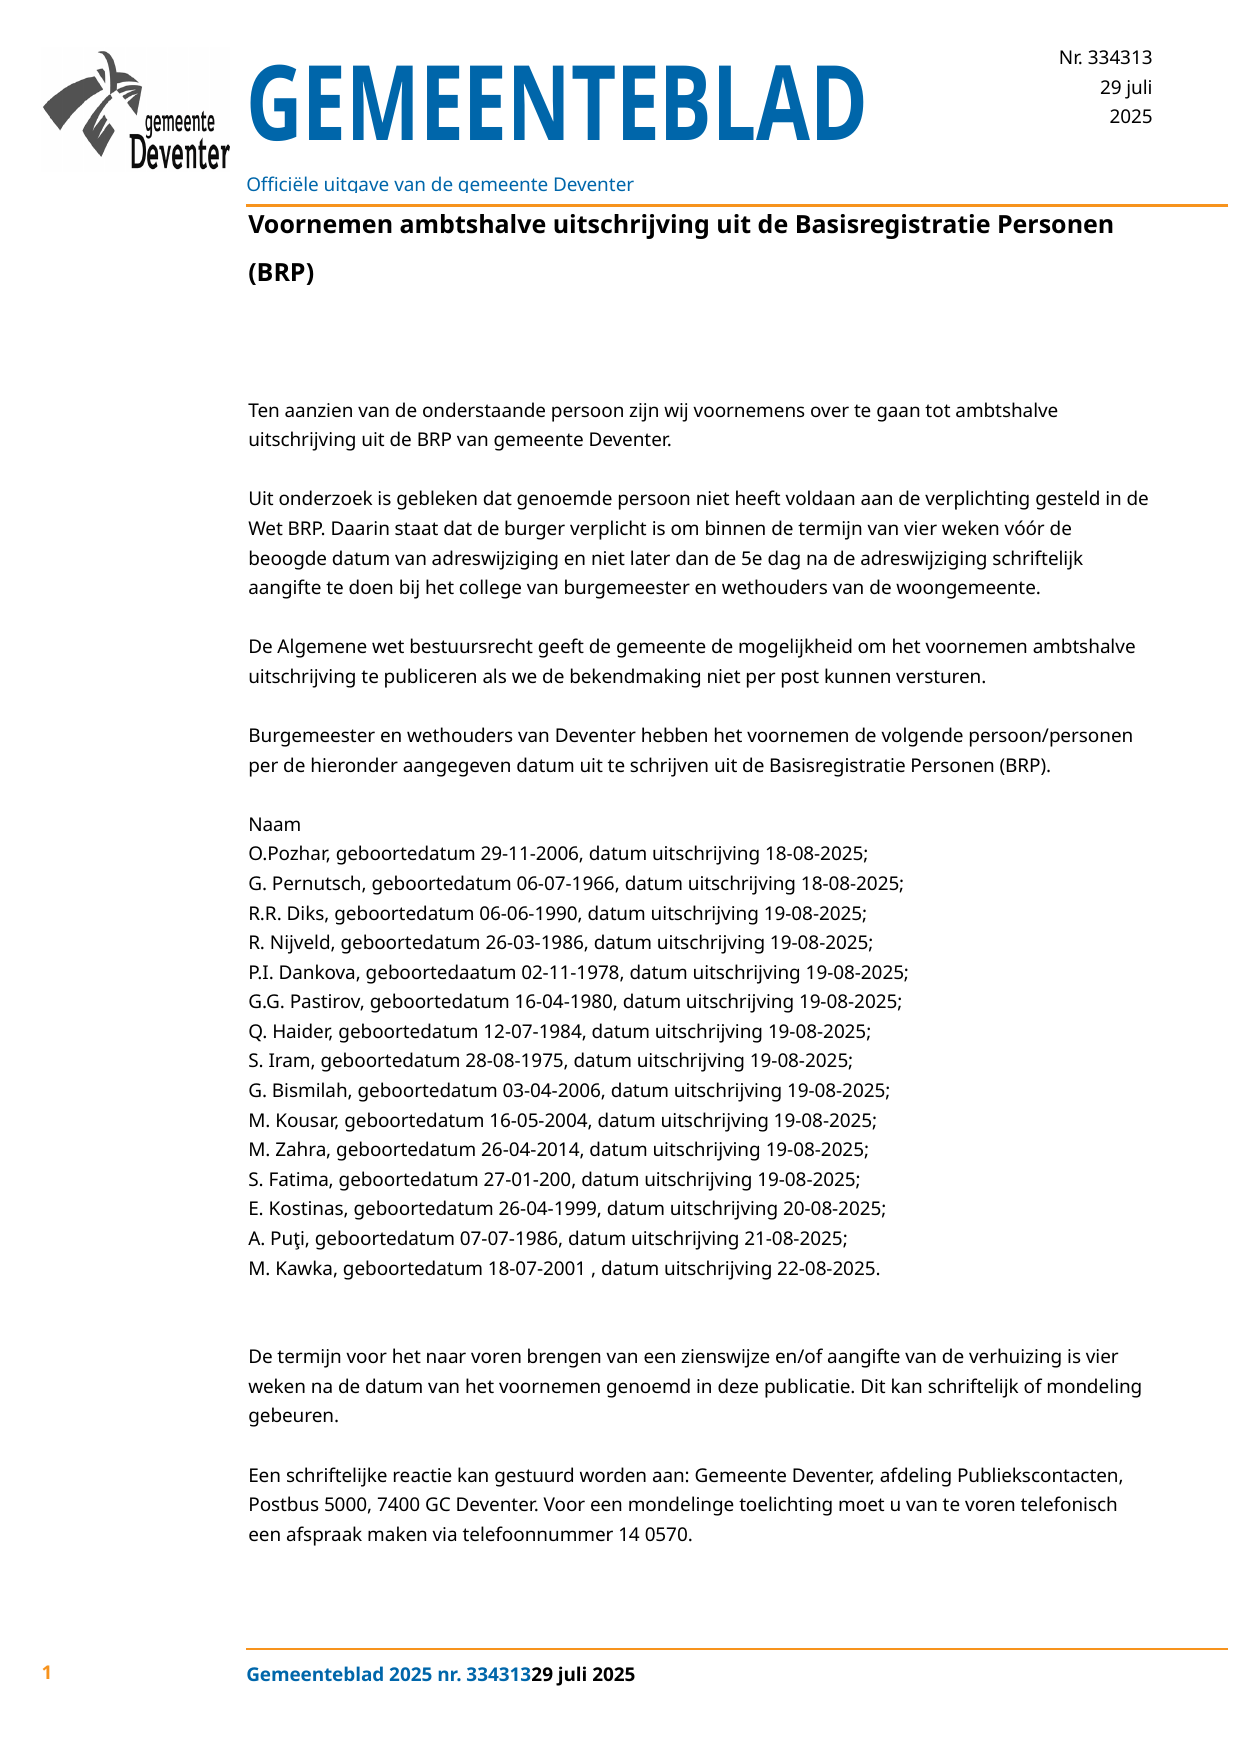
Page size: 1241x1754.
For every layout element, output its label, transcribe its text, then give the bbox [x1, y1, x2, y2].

text O.Pozhar, geboortedatum 29-11-2006, datum uitschrijving 18-08-2025; [248, 841, 1152, 866]
picture [41, 47, 231, 172]
text Uit onderzoek is gebleken dat genoemde persoon niet heeft voldaan aan de verplichting gesteld in de Wet BRP. Daarin staat dat de burger verplicht is om binnen de termijn van vier weken vóór de beoogde datum van adreswijziging en niet later dan de 5e dag na de adreswijziging schriftelijk aangifte te doen bij het college van burgemeester en wethouders van de woongemeente. [248, 486, 1152, 600]
text M. Zahra, geboortedatum 26-04-2014, datum uitschrijving 19-08-2025; [248, 1136, 1152, 1162]
text M. Kousar, geboortedatum 16-05-2004, datum uitschrijving 19-08-2025; [248, 1107, 1152, 1132]
text S. Fatima, geboortedatum 27-01-200, datum uitschrijving 19-08-2025; [248, 1166, 1152, 1192]
text De termijn voor het naar voren brengen van een zienswijze en/of aangifte van de verhuizing is vier weken na de datum van het voornemen genoemd in deze publicatie. Dit kan schriftelijk of mondeling gebeuren. [248, 1343, 1152, 1428]
text Voornemen ambtshalve uitschrijving uit de Basisregistratie Personen (BRP) [248, 207, 1152, 288]
text R. Nijveld, geboortedatum 26-03-1986, datum uitschrijving 19-08-2025; [248, 929, 1152, 955]
text M. Kawka, geboortedatum 18-07-2001 , datum uitschrijving 22-08-2025. [248, 1255, 1152, 1280]
text A. Puţi, geboortedatum 07-07-1986, datum uitschrijving 21-08-2025; [248, 1225, 1152, 1251]
text G.G. Pastirov, geboortedatum 16-04-1980, datum uitschrijving 19-08-2025; [248, 988, 1152, 1014]
text G. Pernutsch, geboortedatum 06-07-1966, datum uitschrijving 18-08-2025; [248, 870, 1152, 896]
text Een schriftelijke reactie kan gestuurd worden aan: Gemeente Deventer, afdeling Publiekscontacten, Postbus 5000, 7400 GC Deventer. Voor een mondelinge toelichting moet u van te voren telefonisch een afspraak maken via telefoonnummer 14 0570. [248, 1462, 1152, 1547]
text Burgemeester en wethouders van Deventer hebben het voornemen de volgende persoon/personen per de hieronder aangegeven datum uit te schrijven uit de Basisregistratie Personen (BRP). [248, 722, 1152, 777]
text S. Iram, geboortedatum 28-08-1975, datum uitschrijving 19-08-2025; [248, 1048, 1152, 1073]
text P.I. Dankova, geboortedaatum 02-11-1978, datum uitschrijving 19-08-2025; [248, 959, 1152, 984]
text Naam [248, 811, 1152, 837]
text E. Kostinas, geboortedatum 26-04-1999, datum uitschrijving 20-08-2025; [248, 1196, 1152, 1221]
text Ten aanzien van de onderstaande persoon zijn wij voornemens over te gaan tot ambtshalve uitschrijving uit de BRP van gemeente Deventer. [248, 397, 1152, 452]
text G. Bismilah, geboortedatum 03-04-2006, datum uitschrijving 19-08-2025; [248, 1077, 1152, 1103]
text Q. Haider, geboortedatum 12-07-1984, datum uitschrijving 19-08-2025; [248, 1018, 1152, 1044]
text R.R. Diks, geboortedatum 06-06-1990, datum uitschrijving 19-08-2025; [248, 900, 1152, 925]
text De Algemene wet bestuursrecht geeft de gemeente de mogelijkheid om het voornemen ambtshalve uitschrijving te publiceren als we de bekendmaking niet per post kunnen versturen. [248, 633, 1152, 689]
